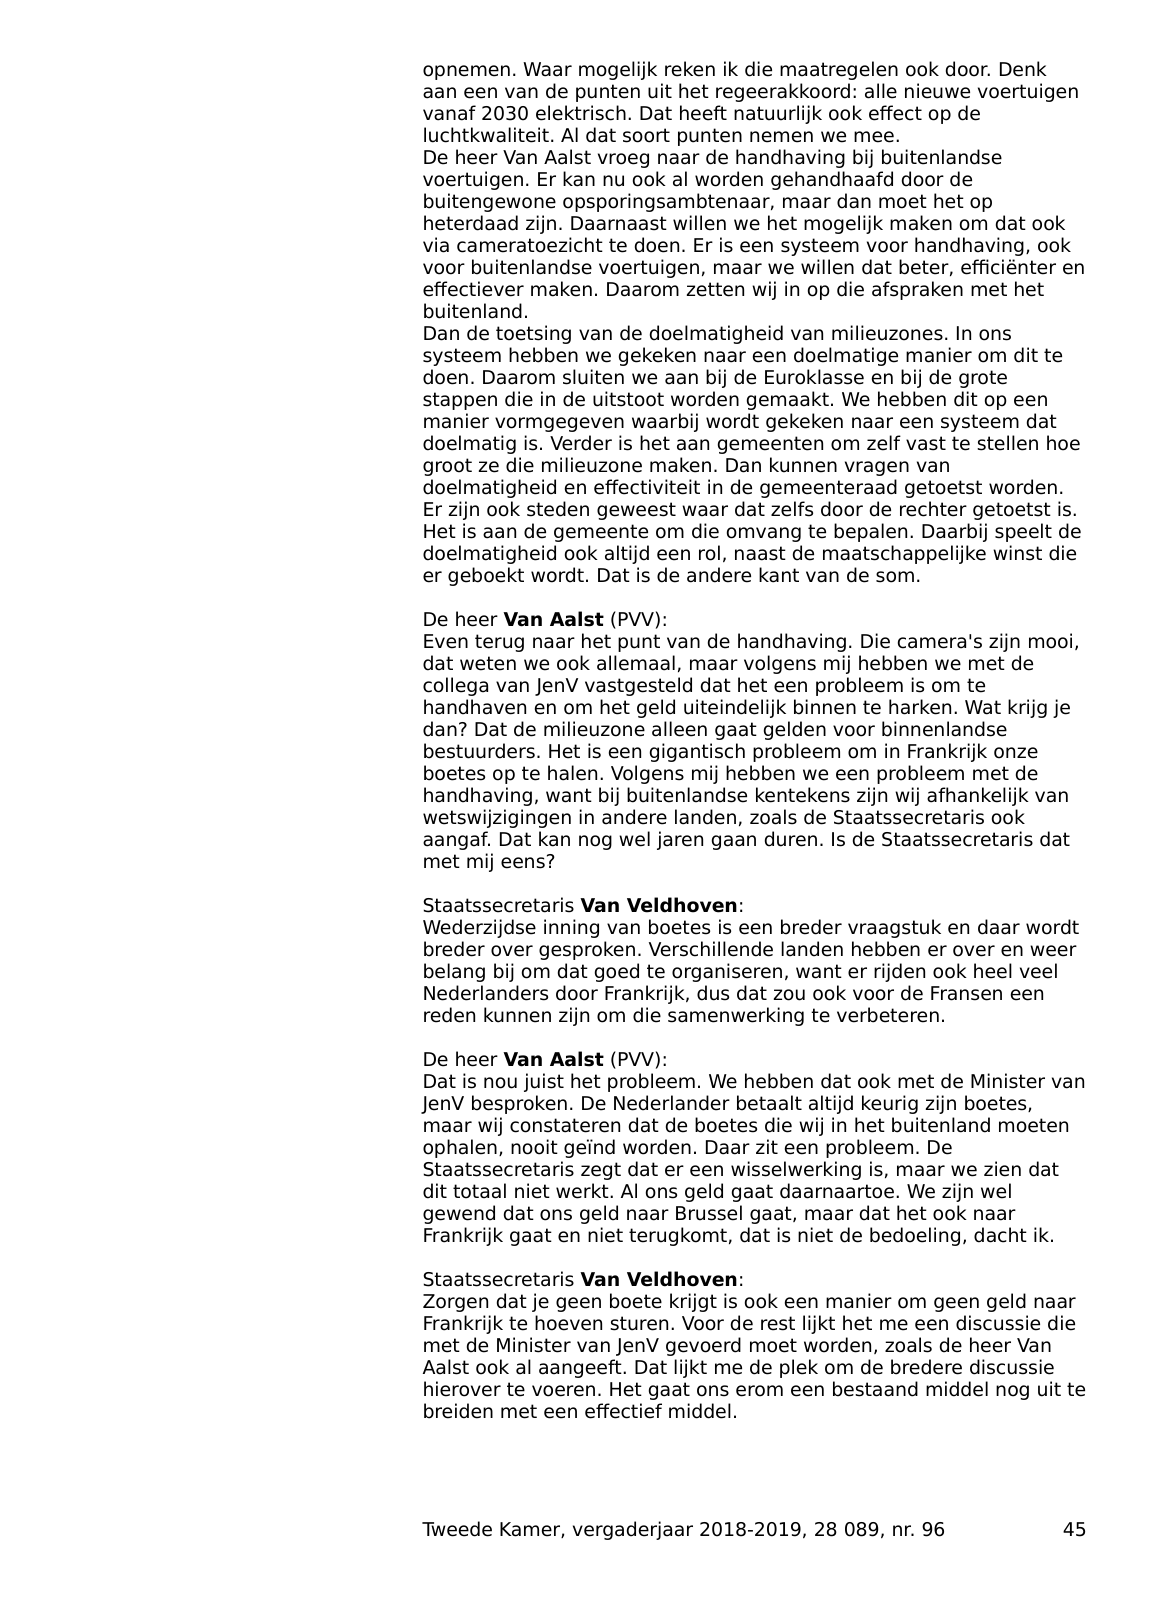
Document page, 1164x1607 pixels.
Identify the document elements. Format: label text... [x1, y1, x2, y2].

text Staatssecretaris Van Veldhoven: [422, 895, 1087, 917]
text De heer Van Aalst vroeg naar de handhaving bij buitenlandse voertuigen. Er kan nu ook al worden gehandhaafd door de buitengewone opsporingsambtenaar, maar dan moet het op heterdaad zijn. Daarnaast willen we het mogelijk maken om dat ook via cameratoezicht te doen. Er is een systeem voor handhaving, ook voor buitenlandse voertuigen, maar we willen dat beter, efficiënter en effectiever maken. Daarom zetten wij in op die afspraken met het buitenland. [422, 147, 1087, 323]
text Zorgen dat je geen boete krijgt is ook een manier om geen geld naar Frankrijk te hoeven sturen. Voor de rest lijkt het me een discussie die met de Minister van JenV gevoerd moet worden, zoals de heer Van Aalst ook al aangeeft. Dat lijkt me de plek om de bredere discussie hierover te voeren. Het gaat ons erom een bestaand middel nog uit te breiden met een effectief middel. [422, 1291, 1087, 1423]
text Wederzijdse inning van boetes is een breder vraagstuk en daar wordt breder over gesproken. Verschillende landen hebben er over en weer belang bij om dat goed te organiseren, want er rijden ook heel veel Nederlanders door Frankrijk, dus dat zou ook voor de Fransen een reden kunnen zijn om die samenwerking te verbeteren. [422, 917, 1087, 1027]
text Dat is nou juist het probleem. We hebben dat ook met de Minister van JenV besproken. De Nederlander betaalt altijd keurig zijn boetes, maar wij constateren dat de boetes die wij in het buitenland moeten ophalen, nooit geïnd worden. Daar zit een probleem. De Staatssecretaris zegt dat er een wisselwerking is, maar we zien dat dit totaal niet werkt. Al ons geld gaat daarnaartoe. We zijn wel gewend dat ons geld naar Brussel gaat, maar dat het ook naar Frankrijk gaat en niet terugkomt, dat is niet de bedoeling, dacht ik. [422, 1071, 1087, 1247]
text De heer Van Aalst (PVV): [422, 609, 1087, 631]
text Staatssecretaris Van Veldhoven: [422, 1269, 1087, 1291]
text Dan de toetsing van de doelmatigheid van milieuzones. In ons systeem hebben we gekeken naar een doelmatige manier om dit te doen. Daarom sluiten we aan bij de Euroklasse en bij de grote stappen die in de uitstoot worden gemaakt. We hebben dit op een manier vormgegeven waarbij wordt gekeken naar een systeem dat doelmatig is. Verder is het aan gemeenten om zelf vast te stellen hoe groot ze die milieuzone maken. Dan kunnen vragen van doelmatigheid en effectiviteit in de gemeenteraad getoetst worden. Er zijn ook steden geweest waar dat zelfs door de rechter getoetst is. Het is aan de gemeente om die omvang te bepalen. Daarbij speelt de doelmatigheid ook altijd een rol, naast de maatschappelijke winst die er geboekt wordt. Dat is de andere kant van de som. [422, 323, 1087, 587]
text De heer Van Aalst (PVV): [422, 1049, 1087, 1071]
text opnemen. Waar mogelijk reken ik die maatregelen ook door. Denk aan een van de punten uit het regeerakkoord: alle nieuwe voertuigen vanaf 2030 elektrisch. Dat heeft natuurlijk ook effect op de luchtkwaliteit. Al dat soort punten nemen we mee. [422, 59, 1087, 147]
text Even terug naar het punt van de handhaving. Die camera's zijn mooi, dat weten we ook allemaal, maar volgens mij hebben we met de collega van JenV vastgesteld dat het een probleem is om te handhaven en om het geld uiteindelijk binnen te harken. Wat krijg je dan? Dat de milieuzone alleen gaat gelden voor binnenlandse bestuurders. Het is een gigantisch probleem om in Frankrijk onze boetes op te halen. Volgens mij hebben we een probleem met de handhaving, want bij buitenlandse kentekens zijn wij afhankelijk van wetswijzigingen in andere landen, zoals de Staatssecretaris ook aangaf. Dat kan nog wel jaren gaan duren. Is de Staatssecretaris dat met mij eens? [422, 631, 1087, 872]
